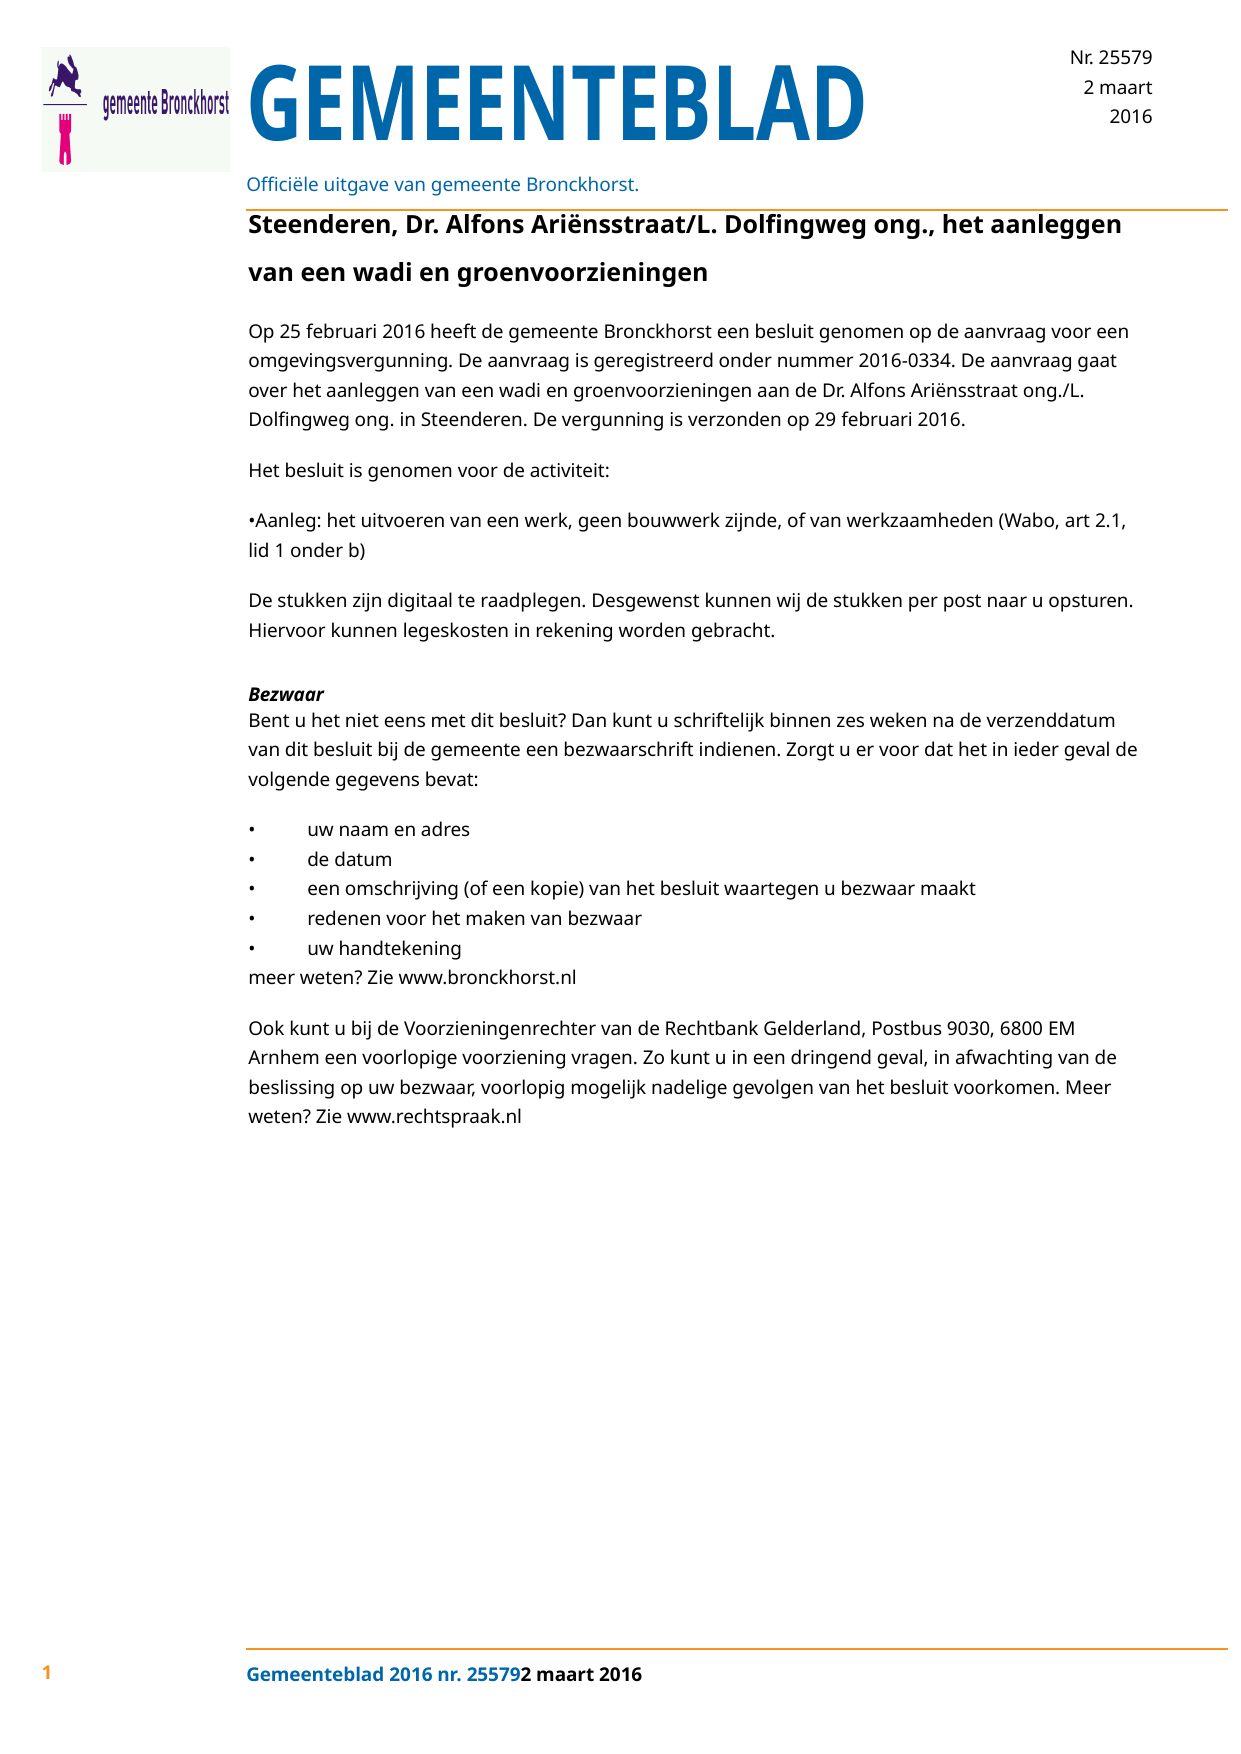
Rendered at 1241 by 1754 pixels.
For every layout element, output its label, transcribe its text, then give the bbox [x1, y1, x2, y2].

text Op 25 februari 2016 heeft de gemeente Bronckhorst een besluit genomen op de aanvraag voor een omgevingsvergunning. De aanvraag is geregistreerd onder nummer 2016-0334. De aanvraag gaat over het aanleggen van een wadi en groenvoorzieningen aan de Dr. Alfons Ariënsstraat ong./L. Dolfingweg ong. in Steenderen. De vergunning is verzonden op 29 februari 2016. [248, 318, 1152, 432]
list redenen voor het maken van bezwaar [248, 905, 1152, 931]
picture [41, 47, 231, 172]
text •Aanleg: het uitvoeren van een werk, geen bouwwerk zijnde, of van werkzaamheden (Wabo, art 2.1, lid 1 onder b) [248, 507, 1152, 563]
text Bezwaar [248, 681, 1152, 707]
list een omschrijving (of een kopie) van het besluit waartegen u bezwaar maakt [248, 876, 1152, 901]
list de datum [248, 846, 1152, 872]
list uw naam en adres [248, 816, 1152, 842]
text De stukken zijn digitaal te raadplegen. Desgewenst kunnen wij de stukken per post naar u opsturen. Hiervoor kunnen legeskosten in rekening worden gebracht. [248, 587, 1152, 643]
text meer weten? Zie www.bronckhorst.nl [248, 964, 1152, 990]
text Bent u het niet eens met dit besluit? Dan kunt u schriftelijk binnen zes weken na de verzenddatum van dit besluit bij de gemeente een bezwaarschrift indienen. Zorgt u er voor dat het in ieder geval de volgende gegevens bevat: [248, 707, 1152, 792]
text Het besluit is genomen voor de activiteit: [248, 457, 1152, 483]
text Steenderen, Dr. Alfons Ariënsstraat/L. Dolfingweg ong., het aanleggen van een wadi en groenvoorzieningen [248, 211, 1152, 288]
list uw handtekening [248, 935, 1152, 960]
text Ook kunt u bij de Voorzieningenrechter van de Rechtbank Gelderland, Postbus 9030, 6800 EM Arnhem een voorlopige voorziening vragen. Zo kunt u in een dringend geval, in afwachting van de beslissing op uw bezwaar, voorlopig mogelijk nadelige gevolgen van het besluit voorkomen. Meer weten? Zie www.rechtspraak.nl [248, 1015, 1152, 1129]
